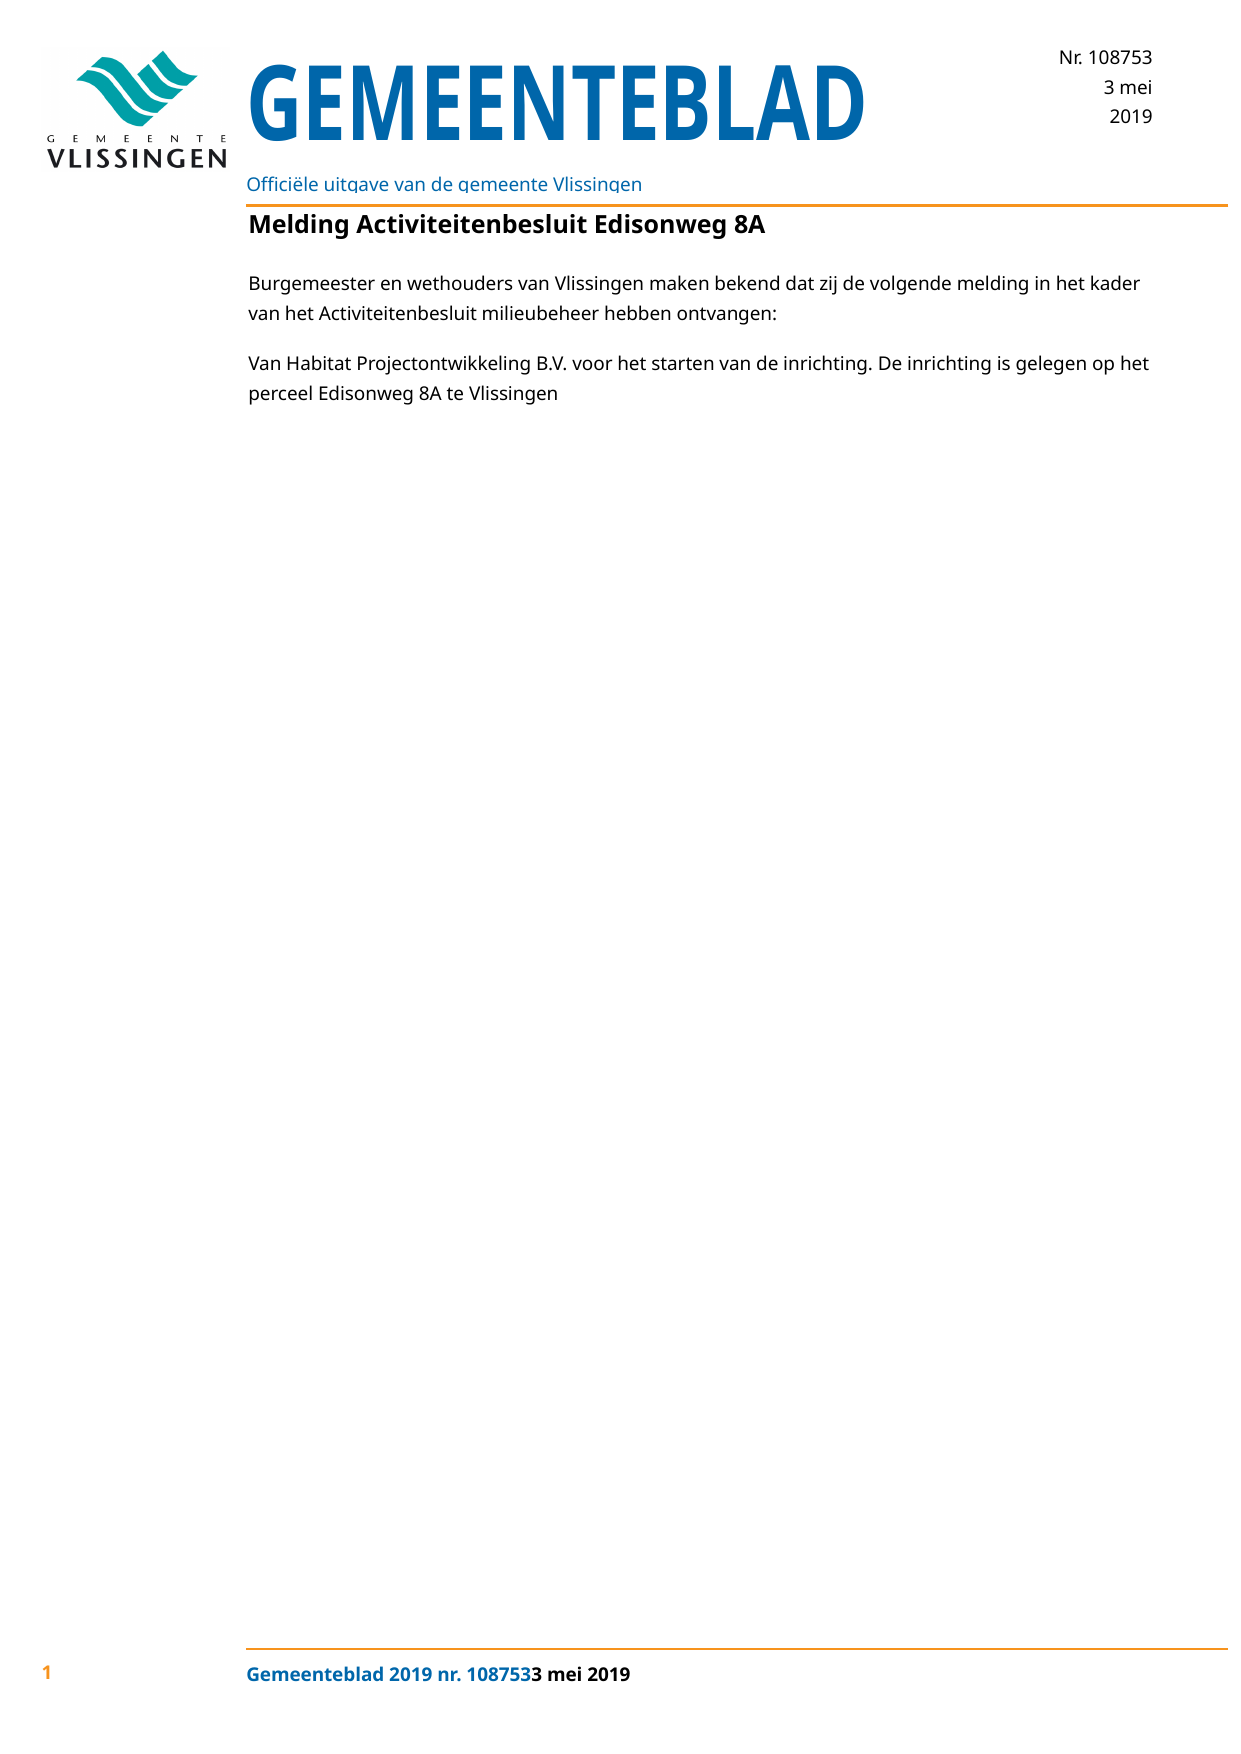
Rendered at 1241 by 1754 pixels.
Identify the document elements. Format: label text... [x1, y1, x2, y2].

text Burgemeester en wethouders van Vlissingen maken bekend dat zij de volgende melding in het kader van het Activiteitenbesluit milieubeheer hebben ontvangen: [248, 270, 1152, 326]
text Van Habitat Projectontwikkeling B.V. voor het starten van de inrichting. De inrichting is gelegen op het perceel Edisonweg 8A te Vlissingen [248, 350, 1152, 406]
picture [41, 47, 231, 172]
text Melding Activiteitenbesluit Edisonweg 8A [248, 207, 1152, 241]
